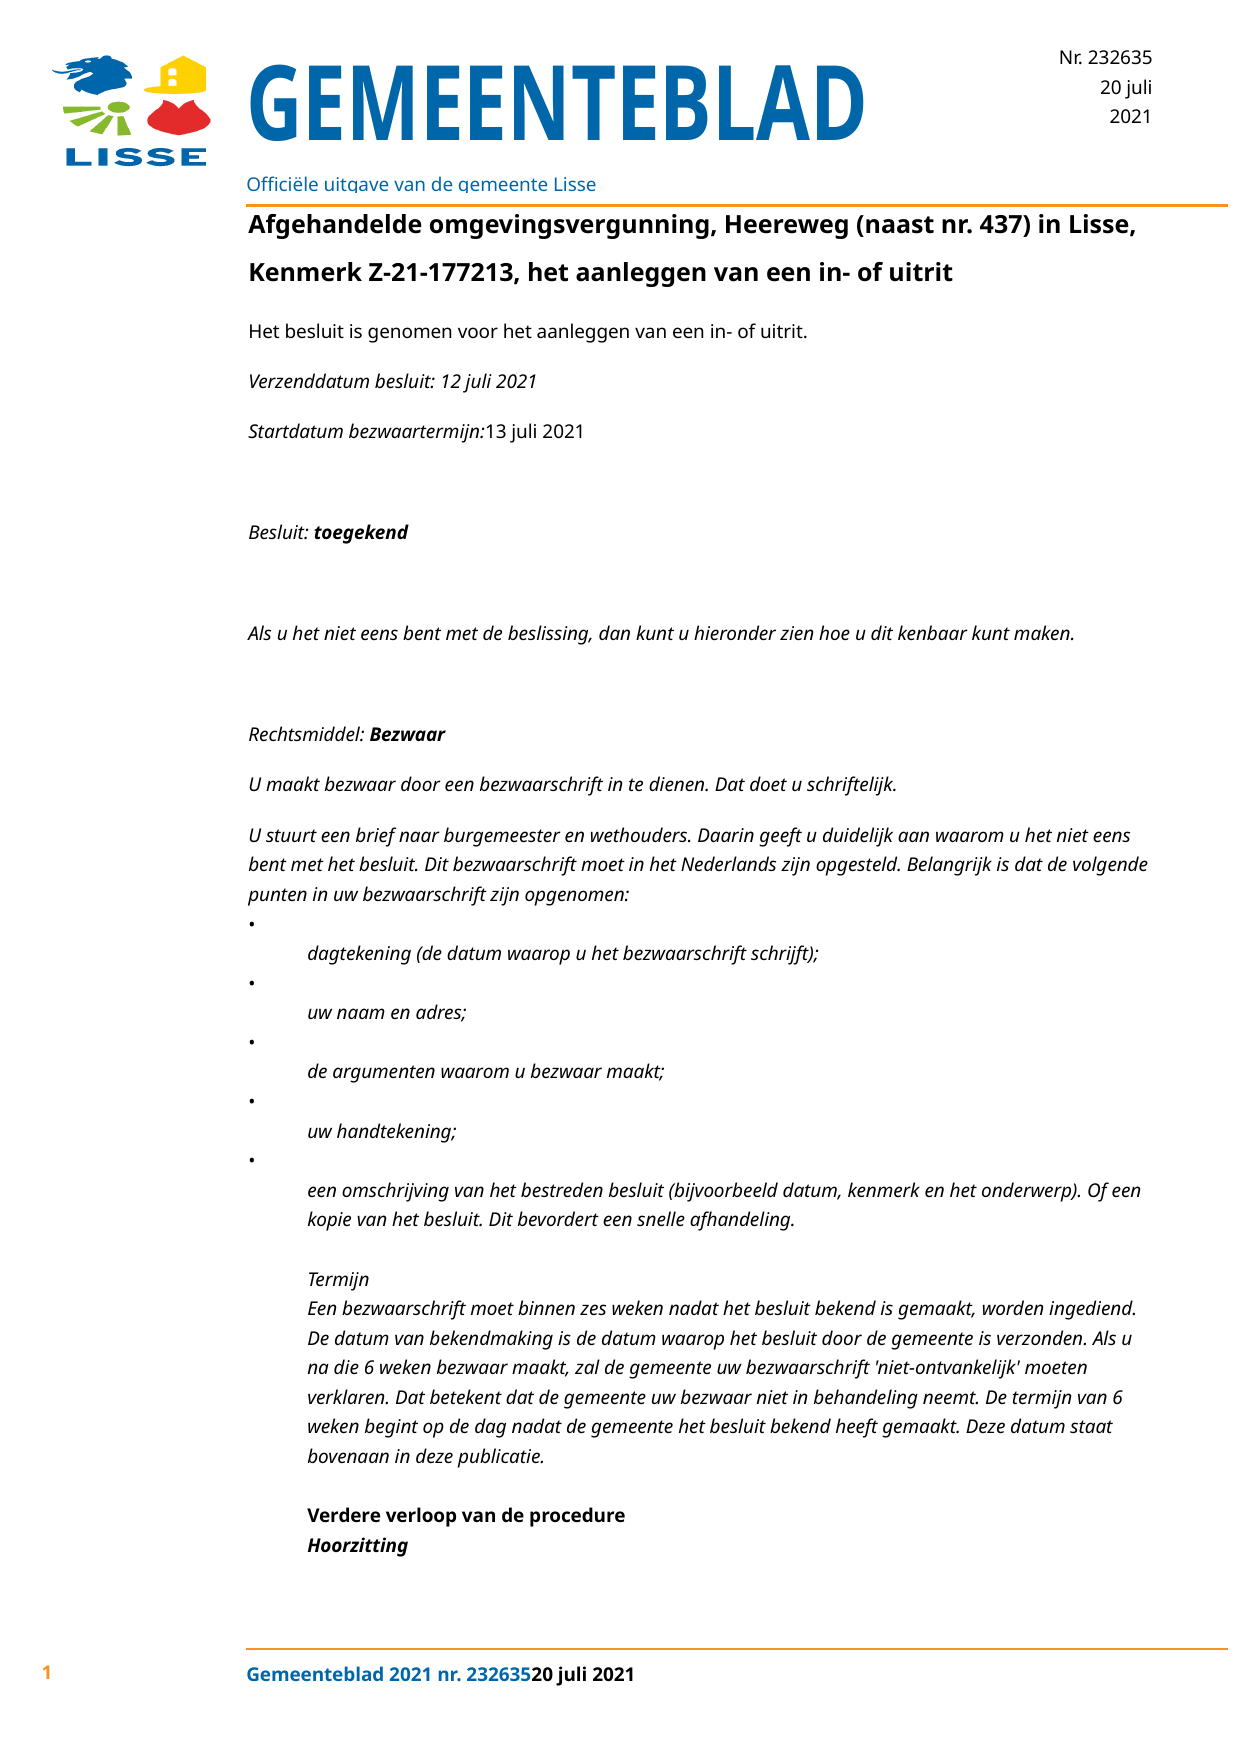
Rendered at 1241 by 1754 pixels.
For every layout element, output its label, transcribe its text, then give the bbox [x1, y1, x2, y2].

list Verdere verloop van de procedure [248, 1502, 1152, 1528]
list uw handtekening; [248, 1118, 1152, 1144]
text U maakt bezwaar door een bezwaarschrift in te dienen. Dat doet u schriftelijk. [248, 772, 1152, 797]
list een omschrijving van het bestreden besluit (bijvoorbeeld datum, kenmerk en het onderwerp). Of een kopie van het besluit. Dit bevordert een snelle afhandeling. [248, 1177, 1152, 1232]
list dagtekening (de datum waarop u het bezwaarschrift schrijft); [248, 940, 1152, 966]
text U stuurt een brief naar burgemeester en wethouders. Daarin geeft u duidelijk aan waarom u het niet eens bent met het besluit. Dit bezwaarschrift moet in het Nederlands zijn opgesteld. Belangrijk is dat de volgende punten in uw bezwaarschrift zijn opgenomen: [248, 822, 1152, 907]
picture [41, 47, 231, 172]
text Verzenddatum besluit: 12 juli 2021 [248, 368, 1152, 394]
list uw naam en adres; [248, 999, 1152, 1025]
list Termijn [248, 1266, 1152, 1292]
text Rechtsmiddel: Bezwaar [248, 721, 1152, 747]
text Afgehandelde omgevingsvergunning, Heereweg (naast nr. 437) in Lisse, Kenmerk Z-21-177213, het aanleggen van een in- of uitrit [248, 207, 1152, 288]
list Een bezwaarschrift moet binnen zes weken nadat het besluit bekend is gemaakt, worden ingediend. De datum van bekendmaking is de datum waarop het besluit door de gemeente is verzonden. Als u na die 6 weken bezwaar maakt, zal de gemeente uw bezwaarschrift 'niet-ontvankelijk' moeten verklaren. Dat betekent dat de gemeente uw bezwaar niet in behandeling neemt. De termijn van 6 weken begint op de dag nadat de gemeente het besluit bekend heeft gemaakt. Deze datum staat bovenaan in deze publicatie. [248, 1295, 1152, 1469]
text Startdatum bezwaartermijn:13 juli 2021 [248, 419, 1152, 444]
list de argumenten waarom u bezwaar maakt; [248, 1059, 1152, 1084]
text Besluit: toegekend [248, 519, 1152, 545]
list Hoorzitting [248, 1532, 1152, 1558]
text Als u het niet eens bent met de beslissing, dan kunt u hieronder zien hoe u dit kenbaar kunt maken. [248, 620, 1152, 646]
text Het besluit is genomen voor het aanleggen van een in- of uitrit. [248, 318, 1152, 344]
